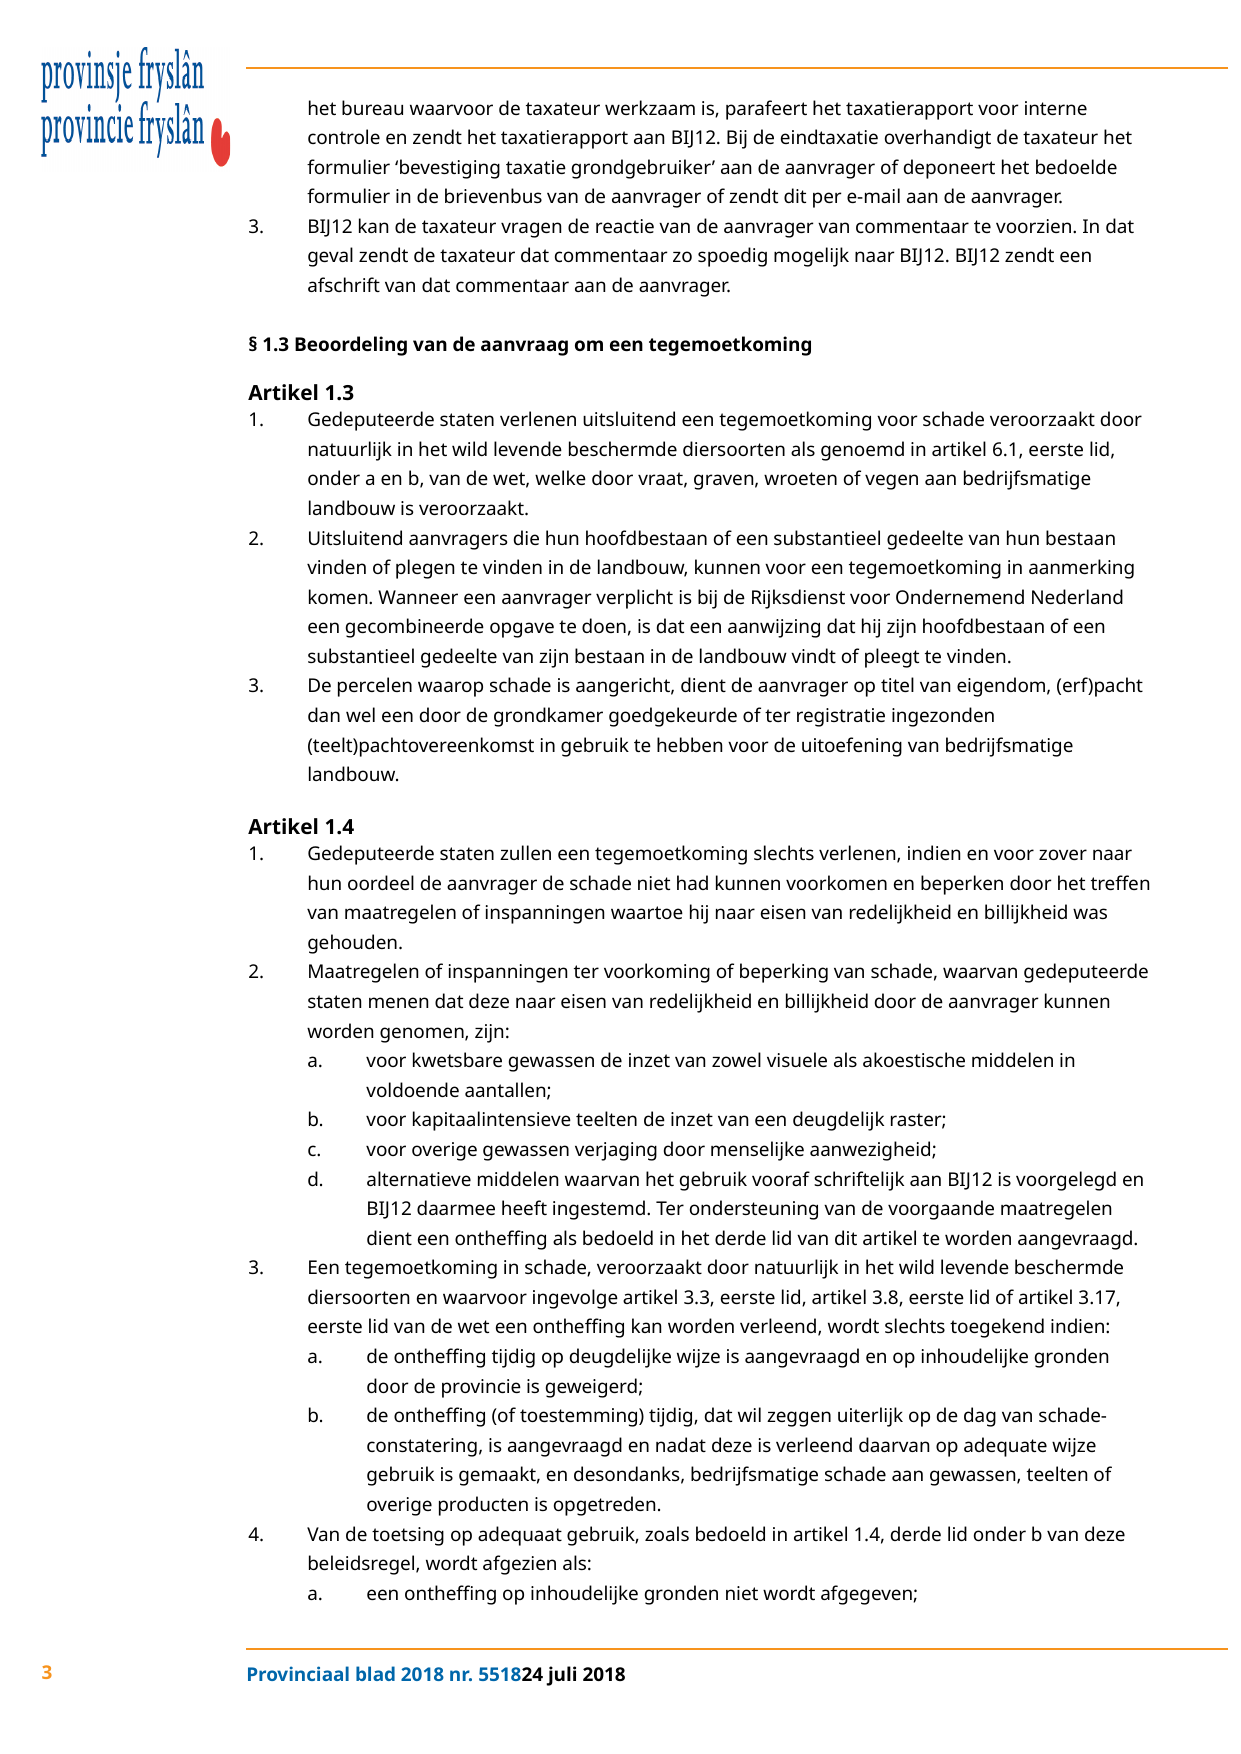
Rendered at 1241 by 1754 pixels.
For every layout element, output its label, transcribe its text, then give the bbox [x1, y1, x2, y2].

list voor overige gewassen verjaging door menselijke aanwezigheid; [307, 1136, 1152, 1162]
text Artikel 1.3 [248, 378, 1152, 406]
picture [41, 47, 231, 172]
list BIJ12 kan de taxateur vragen de reactie van de aanvrager van commentaar te voorzien. In dat geval zendt de taxateur dat commentaar zo spoedig mogelijk naar BIJ12. BIJ12 zendt een afschrift van dat commentaar aan de aanvrager. [248, 213, 1152, 298]
list Maatregelen of inspanningen ter voorkoming of beperking van schade, waarvan gedeputeerde staten menen dat deze naar eisen van redelijkheid en billijkheid door de aanvrager kunnen worden genomen, zijn: [248, 959, 1152, 1043]
list de ontheffing (of toestemming) tijdig, dat wil zeggen uiterlijk op de dag van schade-constatering, is aangevraagd en nadat deze is verleend daarvan op adequate wijze gebruik is gemaakt, en desondanks, bedrijfsmatige schade aan gewassen, teelten of overige producten is opgetreden. [307, 1402, 1152, 1517]
list Van de toetsing op adequaat gebruik, zoals bedoeld in artikel 1.4, derde lid onder b van deze beleidsregel, wordt afgezien als: [248, 1521, 1152, 1576]
list Gedeputeerde staten zullen een tegemoetkoming slechts verlenen, indien en voor zover naar hun oordeel de aanvrager de schade niet had kunnen voorkomen en beperken door het treffen van maatregelen of inspanningen waartoe hij naar eisen van redelijkheid en billijkheid was gehouden. [248, 840, 1152, 955]
list voor kwetsbare gewassen de inzet van zowel visuele als akoestische middelen in voldoende aantallen; [307, 1047, 1152, 1103]
list de ontheffing tijdig op deugdelijke wijze is aangevraagd en op inhoudelijke gronden door de provincie is geweigerd; [307, 1343, 1152, 1398]
list alternatieve middelen waarvan het gebruik vooraf schriftelijk aan BIJ12 is voorgelegd en BIJ12 daarmee heeft ingestemd. Ter ondersteuning van de voorgaande maatregelen dient een ontheffing als bedoeld in het derde lid van dit artikel te worden aangevraagd. [307, 1166, 1152, 1251]
text Artikel 1.4 [248, 812, 1152, 840]
list een ontheffing op inhoudelijke gronden niet wordt afgegeven; [307, 1580, 1152, 1606]
list het bureau waarvoor de taxateur werkzaam is, parafeert het taxatierapport voor interne controle en zendt het taxatierapport aan BIJ12. Bij de eindtaxatie overhandigt de taxateur het formulier ‘bevestiging taxatie grondgebruiker’ aan de aanvrager of deponeert het bedoelde formulier in de brievenbus van de aanvrager of zendt dit per e-mail aan de aanvrager. [248, 95, 1152, 209]
list De percelen waarop schade is aangericht, dient de aanvrager op titel van eigendom, (erf)pacht dan wel een door de grondkamer goedgekeurde of ter registratie ingezonden (teelt)pachtovereenkomst in gebruik te hebben voor de uitoefening van bedrijfsmatige landbouw. [248, 673, 1152, 787]
text § 1.3 Beoordeling van de aanvraag om een tegemoetkoming [248, 331, 1152, 357]
list Gedeputeerde staten verlenen uitsluitend een tegemoetkoming voor schade veroorzaakt door natuurlijk in het wild levende beschermde diersoorten als genoemd in artikel 6.1, eerste lid, onder a en b, van de wet, welke door vraat, graven, wroeten of vegen aan bedrijfsmatige landbouw is veroorzaakt. [248, 406, 1152, 521]
list voor kapitaalintensieve teelten de inzet van een deugdelijk raster; [307, 1107, 1152, 1132]
list Uitsluitend aanvragers die hun hoofdbestaan of een substantieel gedeelte van hun bestaan vinden of plegen te vinden in de landbouw, kunnen voor een tegemoetkoming in aanmerking komen. Wanneer een aanvrager verplicht is bij de Rijksdienst voor Ondernemend Nederland een gecombineerde opgave te doen, is dat een aanwijzing dat hij zijn hoofdbestaan of een substantieel gedeelte van zijn bestaan in de landbouw vindt of pleegt te vinden. [248, 525, 1152, 669]
list Een tegemoetkoming in schade, veroorzaakt door natuurlijk in het wild levende beschermde diersoorten en waarvoor ingevolge artikel 3.3, eerste lid, artikel 3.8, eerste lid of artikel 3.17, eerste lid van de wet een ontheffing kan worden verleend, wordt slechts toegekend indien: [248, 1254, 1152, 1339]
